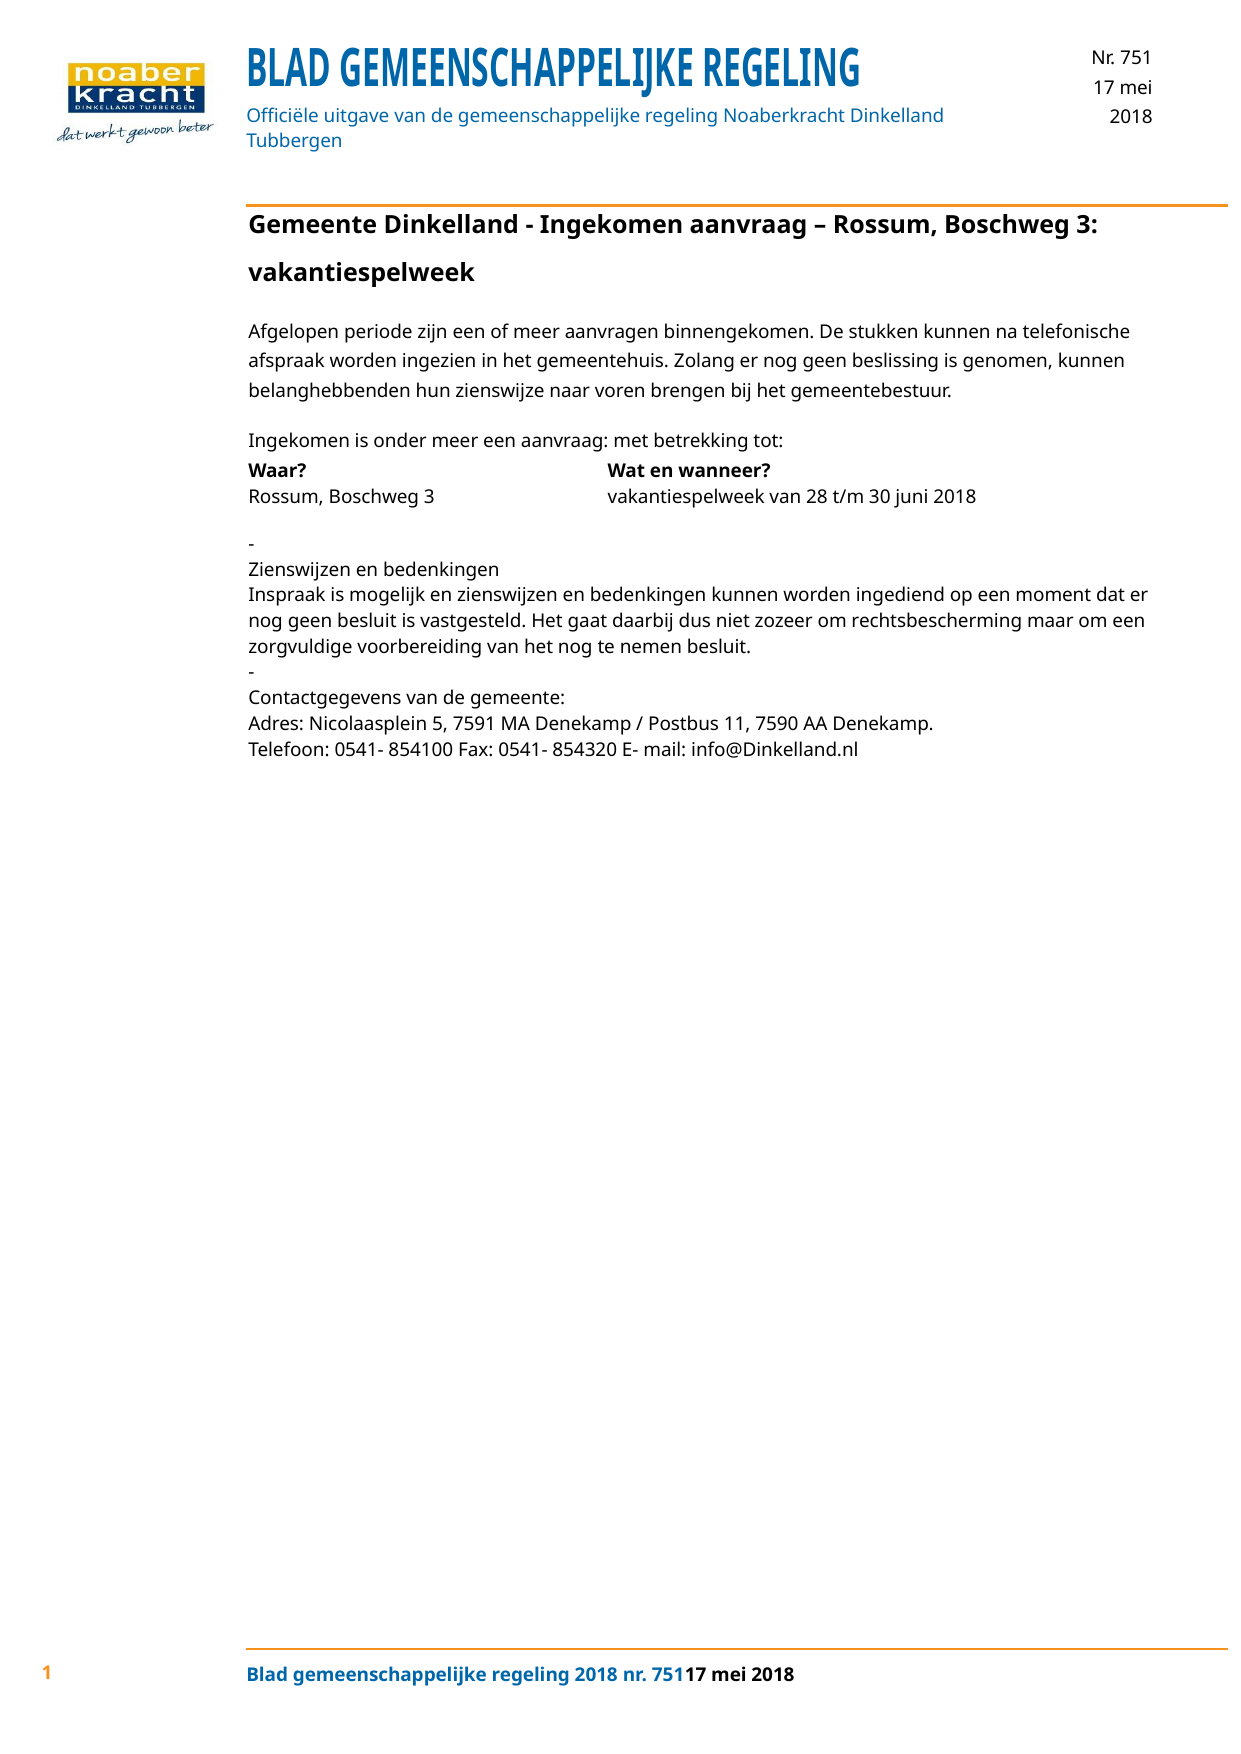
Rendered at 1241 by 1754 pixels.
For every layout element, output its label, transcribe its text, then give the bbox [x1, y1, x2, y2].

table_cell Rossum, Boschweg 3 [248, 483, 607, 509]
table_cell vakantiespelweek van 28 t/m 30 juni 2018 [608, 483, 1152, 509]
text Inspraak is mogelijk en zienswijzen en bedenkingen kunnen worden ingediend op een moment dat er nog geen besluit is vastgesteld. Het gaat daarbij dus niet zozeer om rechtsbescherming maar om een zorgvuldige voorbereiding van het nog te nemen besluit. [248, 582, 1152, 659]
text Afgelopen periode zijn een of meer aanvragen binnengekomen. De stukken kunnen na telefonische afspraak worden ingezien in het gemeentehuis. Zolang er nog geen beslissing is genomen, kunnen belanghebbenden hun zienswijze naar voren brengen bij het gemeentebestuur. [248, 318, 1152, 403]
text Contactgegevens van de gemeente: [248, 684, 1152, 710]
table_header Wat en wanneer? [608, 457, 1152, 483]
text Ingekomen is onder meer een aanvraag: met betrekking tot: [248, 427, 1152, 453]
picture [41, 47, 231, 172]
table_header Waar? [248, 457, 607, 483]
text - [248, 659, 1152, 684]
text Telefoon: 0541- 854100 Fax: 0541- 854320 E- mail: info@Dinkelland.nl [248, 736, 1152, 762]
text - [248, 530, 1152, 556]
text Gemeente Dinkelland - Ingekomen aanvraag – Rossum, Boschweg 3: vakantiespelweek [248, 207, 1152, 288]
text Adres: Nicolaasplein 5, 7591 MA Denekamp / Postbus 11, 7590 AA Denekamp. [248, 710, 1152, 736]
text Zienswijzen en bedenkingen [248, 556, 1152, 582]
